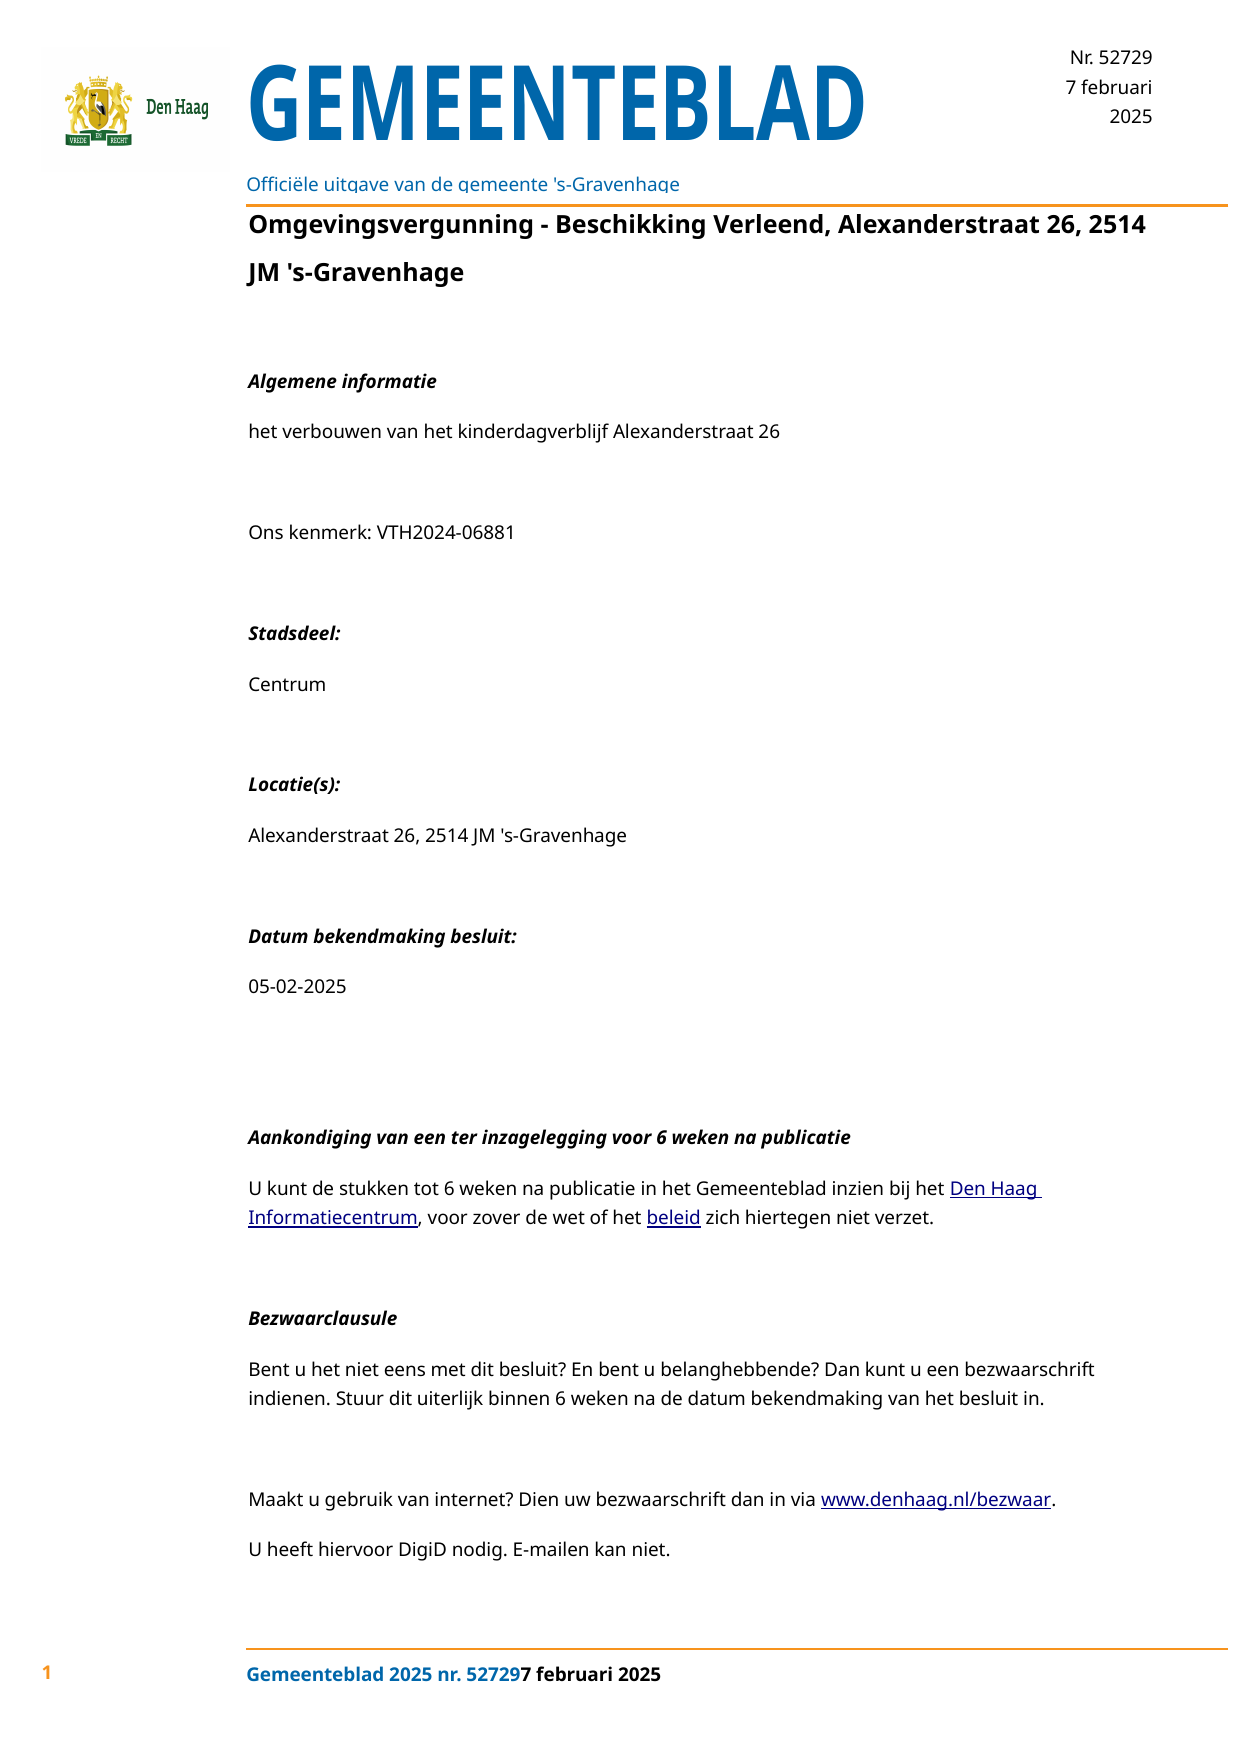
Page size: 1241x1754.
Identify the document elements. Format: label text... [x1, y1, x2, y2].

text 05-02-2025 [248, 973, 1152, 999]
text Omgevingsvergunning - Beschikking Verleend, Alexanderstraat 26, 2514 JM 's-Gravenhage [248, 207, 1152, 288]
text Bent u het niet eens met dit besluit? En bent u belanghebbende? Dan kunt u een bezwaarschrift indienen. Stuur dit uiterlijk binnen 6 weken na de datum bekendmaking van het besluit in. [248, 1356, 1152, 1411]
text Locatie(s): [248, 772, 1152, 797]
text U heeft hiervoor DigiD nodig. E-mailen kan niet. [248, 1537, 1152, 1562]
text Aankondiging van een ter inzagelegging voor 6 weken na publicatie [248, 1124, 1152, 1150]
text Maakt u gebruik van internet? Dien uw bezwaarschrift dan in via www.denhaag.nl/bezwaar. [248, 1486, 1152, 1512]
text Centrum [248, 671, 1152, 697]
text Alexanderstraat 26, 2514 JM 's-Gravenhage [248, 822, 1152, 848]
text Algemene informatie [248, 368, 1152, 394]
text Ons kenmerk: VTH2024-06881 [248, 519, 1152, 545]
text het verbouwen van het kinderdagverblijf Alexanderstraat 26 [248, 419, 1152, 444]
text Datum bekendmaking besluit: [248, 923, 1152, 949]
text Stadsdeel: [248, 620, 1152, 646]
text Bezwaarclausule [248, 1305, 1152, 1331]
picture [41, 47, 231, 172]
text U kunt de stukken tot 6 weken na publicatie in het Gemeenteblad inzien bij het Den Haag Informatiecentrum, voor zover de wet of het beleid zich hiertegen niet verzet. [248, 1175, 1152, 1230]
